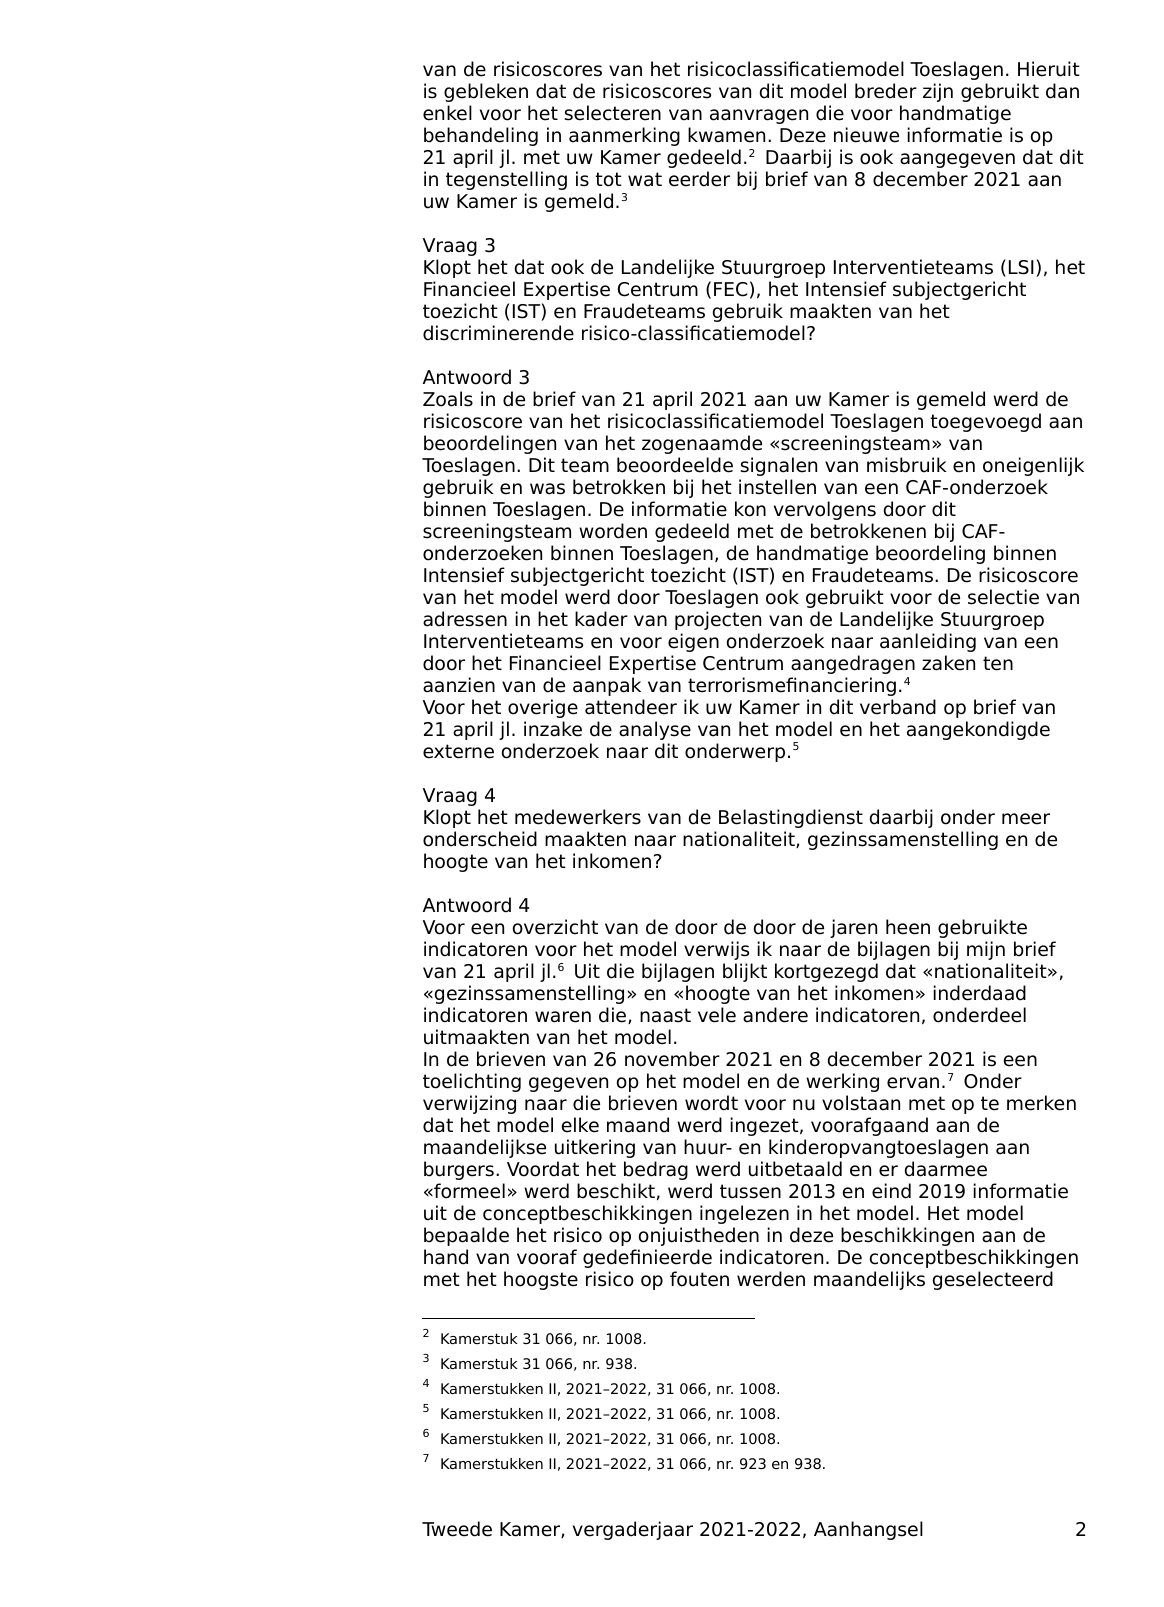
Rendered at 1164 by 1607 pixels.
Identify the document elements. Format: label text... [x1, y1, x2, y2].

text Voor het overige attendeer ik uw Kamer in dit verband op brief van 21 april jl. inzake de analyse van het model en het aangekondigde externe onderzoek naar dit onderwerp. [422, 697, 1087, 763]
text In de brieven van 26 november 2021 en 8 december 2021 is een toelichting gegeven op het model en de werking ervan. Onder verwijzing naar die brieven wordt voor nu volstaan met op te merken dat het model elke maand werd ingezet, voorafgaand aan de maandelijkse uitkering van huur- en kinderopvangtoeslagen aan burgers. Voordat het bedrag werd uitbetaald en er daarmee «formeel» werd beschikt, werd tussen 2013 en eind 2019 informatie uit de conceptbeschikkingen ingelezen in het model. Het model bepaalde het risico op onjuistheden in deze beschikkingen aan de hand van vooraf gedefinieerde indicatoren. De conceptbeschikkingen met het hoogste risico op fouten werden maandelijks geselecteerd [422, 1049, 1087, 1291]
text Klopt het dat ook de Landelijke Stuurgroep Interventieteams (LSI), het Financieel Expertise Centrum (FEC), het Intensief subjectgericht toezicht (IST) en Fraudeteams gebruik maakten van het discriminerende risico-classificatiemodel? [422, 257, 1087, 345]
text Antwoord 4 [422, 895, 1087, 917]
text Kamerstukken II, 2021–2022, 31 066, nr. 1008. [422, 1377, 1087, 1399]
text Kamerstukken II, 2021–2022, 31 066, nr. 923 en 938. [422, 1452, 1087, 1474]
text Kamerstukken II, 2021–2022, 31 066, nr. 1008. [422, 1427, 1087, 1449]
text Zoals in de brief van 21 april 2021 aan uw Kamer is gemeld werd de risicoscore van het risicoclassificatiemodel Toeslagen toegevoegd aan beoordelingen van het zogenaamde «screeningsteam» van Toeslagen. Dit team beoordeelde signalen van misbruik en oneigenlijk gebruik en was betrokken bij het instellen van een CAF-onderzoek binnen Toeslagen. De informatie kon vervolgens door dit screeningsteam worden gedeeld met de betrokkenen bij CAF-onderzoeken binnen Toeslagen, de handmatige beoordeling binnen Intensief subjectgericht toezicht (IST) en Fraudeteams. De risicoscore van het model werd door Toeslagen ook gebruikt voor de selectie van adressen in het kader van projecten van de Landelijke Stuurgroep Interventieteams en voor eigen onderzoek naar aanleiding van een door het Financieel Expertise Centrum aangedragen zaken ten aanzien van de aanpak van terrorismefinanciering. [422, 389, 1087, 697]
text Kamerstuk 31 066, nr. 1008. [422, 1327, 1087, 1349]
text Kamerstuk 31 066, nr. 938. [422, 1352, 1087, 1374]
text Antwoord 3 [422, 367, 1087, 389]
text Voor een overzicht van de door de door de jaren heen gebruikte indicatoren voor het model verwijs ik naar de bijlagen bij mijn brief van 21 april jl. Uit die bijlagen blijkt kortgezegd dat «nationaliteit», «gezinssamenstelling» en «hoogte van het inkomen» inderdaad indicatoren waren die, naast vele andere indicatoren, onderdeel uitmaakten van het model. [422, 917, 1087, 1049]
text Vraag 3 [422, 235, 1087, 257]
text Vraag 4 [422, 785, 1087, 807]
text van de risicoscores van het risicoclassificatiemodel Toeslagen. Hieruit is gebleken dat de risicoscores van dit model breder zijn gebruikt dan enkel voor het selecteren van aanvragen die voor handmatige behandeling in aanmerking kwamen. Deze nieuwe informatie is op 21 april jl. met uw Kamer gedeeld. Daarbij is ook aangegeven dat dit in tegenstelling is tot wat eerder bij brief van 8 december 2021 aan uw Kamer is gemeld. [422, 59, 1087, 213]
text Kamerstukken II, 2021–2022, 31 066, nr. 1008. [422, 1402, 1087, 1424]
text Klopt het medewerkers van de Belastingdienst daarbij onder meer onderscheid maakten naar nationaliteit, gezinssamenstelling en de hoogte van het inkomen? [422, 807, 1087, 873]
